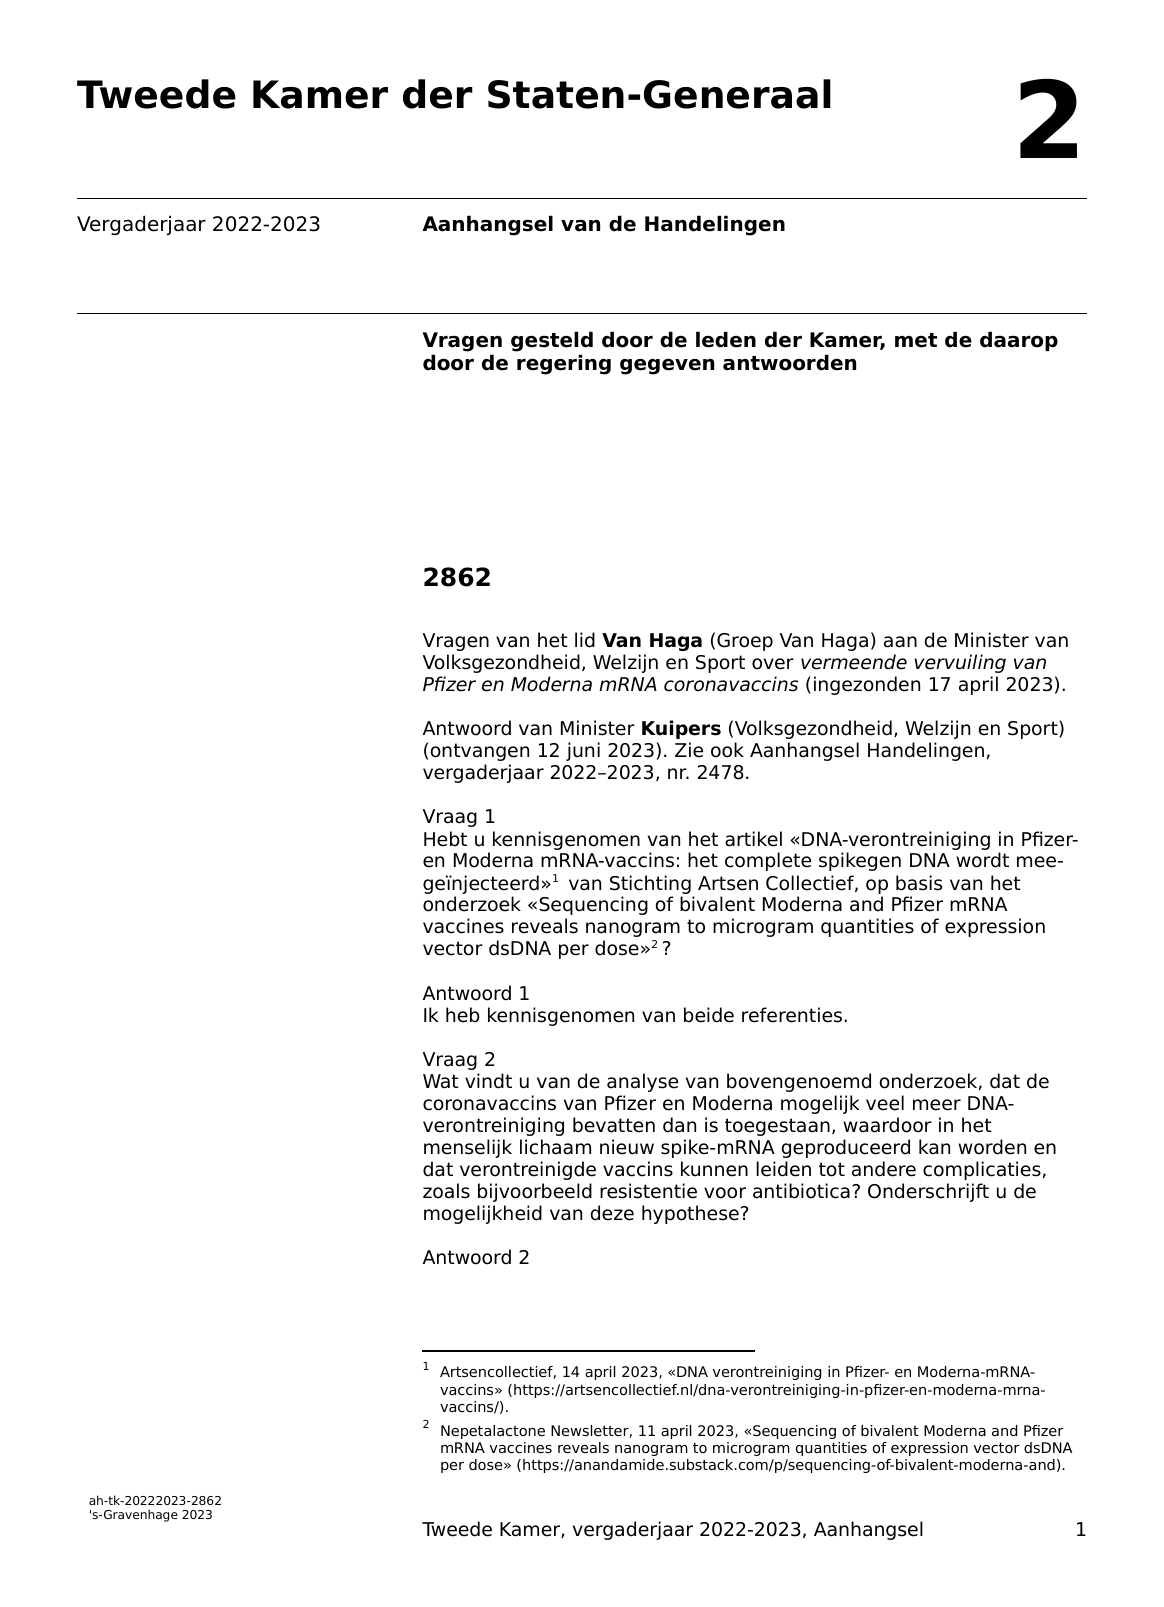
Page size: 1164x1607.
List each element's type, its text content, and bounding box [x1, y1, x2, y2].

text Vragen van het lid Van Haga (Groep Van Haga) aan de Minister van Volksgezondheid, Welzijn en Sport over vermeende vervuiling van Pfizer en Moderna mRNA coronavaccins (ingezonden 17 april 2023). [422, 630, 1087, 696]
table_header 2 [886, 59, 1087, 198]
table_cell [77, 314, 422, 375]
text Vraag 1 [422, 806, 1087, 828]
text Vraag 2 [422, 1049, 1087, 1071]
text Wat vindt u van de analyse van bovengenoemd onderzoek, dat de coronavaccins van Pfizer en Moderna mogelijk veel meer DNA-verontreiniging bevatten dan is toegestaan, waardoor in het menselijk lichaam nieuw spike-mRNA geproduceerd kan worden en dat verontreinigde vaccins kunnen leiden tot andere complicaties, zoals bijvoorbeeld resistentie voor antibiotica? Onderschrijft u de mogelijkheid van deze hypothese? [422, 1071, 1087, 1224]
text Nepetalactone Newsletter, 11 april 2023, «Sequencing of bivalent Moderna and Pfizer mRNA vaccines reveals nanogram to microgram quantities of expression vector dsDNA per dose» (https://anandamide.substack.com/p/sequencing-of-bivalent-moderna-and). [422, 1418, 1087, 1474]
text Ik heb kennisgenomen van beide referenties. [422, 1004, 1087, 1026]
text Antwoord 2 [422, 1247, 1087, 1269]
text Artsencollectief, 14 april 2023, «DNA verontreiniging in Pfizer- en Moderna-mRNA-vaccins» (https://artsencollectief.nl/dna-verontreiniging-in-pfizer-en-moderna-mrna-vaccins/). [422, 1360, 1087, 1416]
text Antwoord 1 [422, 982, 1087, 1004]
text Antwoord van Minister Kuipers (Volksgezondheid, Welzijn en Sport) (ontvangen 12 juni 2023). Zie ook Aanhangsel Handelingen, vergaderjaar 2022–2023, nr. 2478. [422, 718, 1087, 784]
text 2862 [422, 563, 1087, 592]
text 's-Gravenhage 2023 [88, 1508, 323, 1522]
table_cell Vergaderjaar 2022-2023 [77, 199, 422, 313]
text Hebt u kennisgenomen van het artikel «DNA-verontreiniging in Pfizer- en Moderna mRNA-vaccins: het complete spikegen DNA wordt mee-geïnjecteerd» van Stichting Artsen Collectief, op basis van het onderzoek «Sequencing of bivalent Moderna and Pfizer mRNA vaccines reveals nanogram to microgram quantities of expression vector dsDNA per dose»? [422, 828, 1087, 960]
table_cell Aanhangsel van de Handelingen [422, 199, 1087, 313]
table_cell Vragen gesteld door de leden der Kamer, met de daarop door de regering gegeven antwoorden [422, 314, 1087, 375]
table_header Tweede Kamer der Staten-Generaal [77, 59, 886, 198]
text ah-tk-20222023-2862 [88, 1494, 323, 1508]
